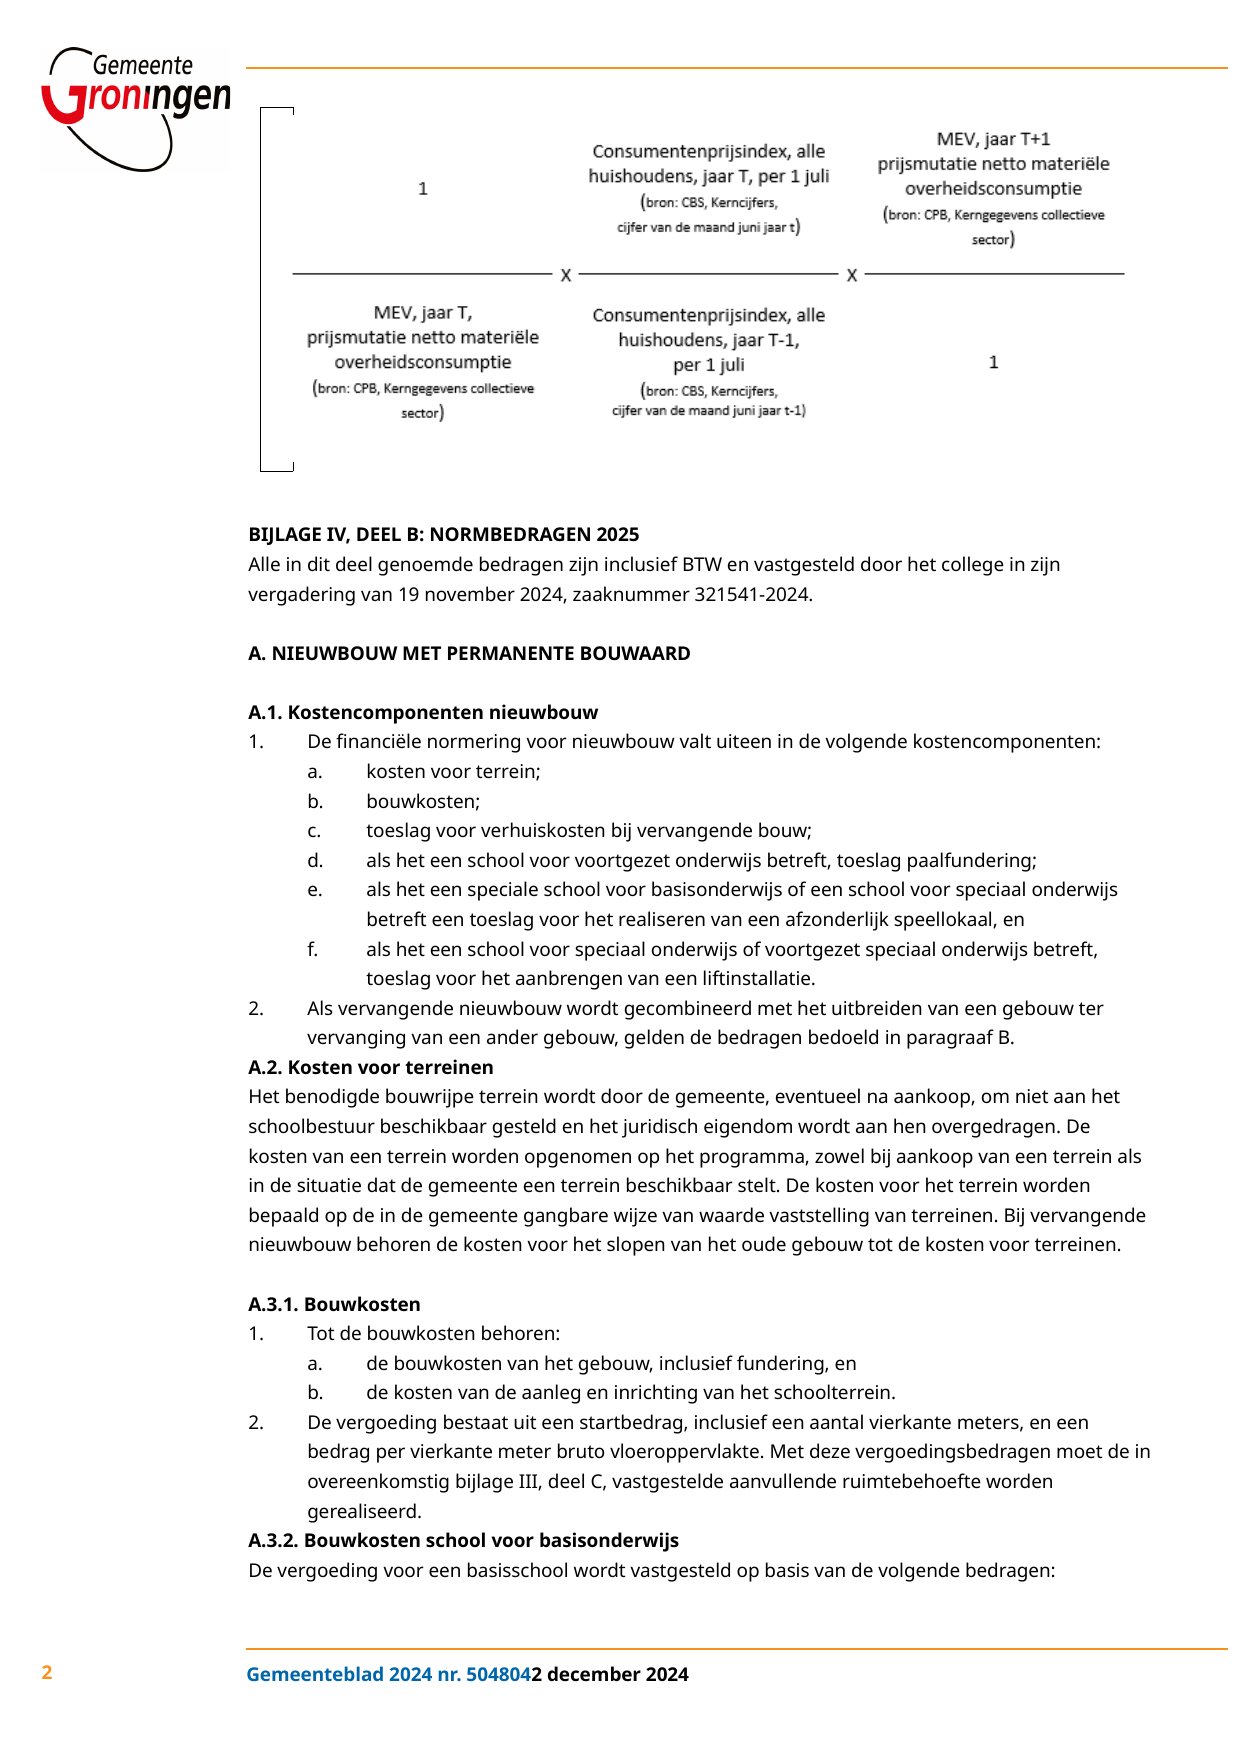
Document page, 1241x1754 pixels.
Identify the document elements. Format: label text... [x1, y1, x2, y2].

text A.2. Kosten voor terreinen [248, 1054, 1152, 1080]
list De vergoeding bestaat uit een startbedrag, inclusief een aantal vierkante meters, en een bedrag per vierkante meter bruto vloeroppervlakte. Met deze vergoedingsbedragen moet de in overeenkomstig bijlage III, deel C, vastgestelde aanvullende ruimtebehoefte worden gerealiseerd. [248, 1409, 1152, 1523]
text A.3.2. Bouwkosten school voor basisonderwijs [248, 1527, 1152, 1553]
text A.3.1. Bouwkosten [248, 1291, 1152, 1316]
list als het een school voor voortgezet onderwijs betreft, toeslag paalfundering; [307, 847, 1152, 873]
picture [41, 47, 231, 172]
list de kosten van de aanleg en inrichting van het schoolterrein. [307, 1379, 1152, 1405]
text De vergoeding voor een basisschool wordt vastgesteld op basis van de volgende bedragen: [248, 1557, 1152, 1583]
text A. NIEUWBOUW MET PERMANENTE BOUWAARD [248, 640, 1152, 666]
text BIJLAGE IV, DEEL B: NORMBEDRAGEN 2025 [248, 522, 1152, 547]
list De financiële normering voor nieuwbouw valt uiteen in de volgende kostencomponenten: [248, 729, 1152, 754]
list als het een speciale school voor basisonderwijs of een school voor speciaal onderwijs betreft een toeslag voor het realiseren van een afzonderlijk speellokaal, en [307, 877, 1152, 932]
list Als vervangende nieuwbouw wordt gecombineerd met het uitbreiden van een gebouw ter vervanging van een ander gebouw, gelden de bedragen bedoeld in paragraaf B. [248, 995, 1152, 1050]
picture [268, 115, 1155, 462]
list Tot de bouwkosten behoren: [248, 1320, 1152, 1346]
list toeslag voor verhuiskosten bij vervangende bouw; [307, 817, 1152, 843]
list de bouwkosten van het gebouw, inclusief fundering, en [307, 1350, 1152, 1376]
list kosten voor terrein; [307, 758, 1152, 784]
text A.1. Kostencomponenten nieuwbouw [248, 699, 1152, 725]
list als het een school voor speciaal onderwijs of voortgezet speciaal onderwijs betreft, toeslag voor het aanbrengen van een liftinstallatie. [307, 936, 1152, 991]
list bouwkosten; [307, 788, 1152, 813]
text Alle in dit deel genoemde bedragen zijn inclusief BTW en vastgesteld door het college in zijn vergadering van 19 november 2024, zaaknummer 321541-2024. [248, 551, 1152, 606]
text Het benodigde bouwrijpe terrein wordt door de gemeente, eventueel na aankoop, om niet aan het schoolbestuur beschikbaar gesteld en het juridisch eigendom wordt aan hen overgedragen. De kosten van een terrein worden opgenomen op het programma, zowel bij aankoop van een terrein als in de situatie dat de gemeente een terrein beschikbaar stelt. De kosten voor het terrein worden bepaald op de in de gemeente gangbare wijze van waarde vaststelling van terreinen. Bij vervangende nieuwbouw behoren de kosten voor het slopen van het oude gebouw tot de kosten voor terreinen. [248, 1084, 1152, 1257]
